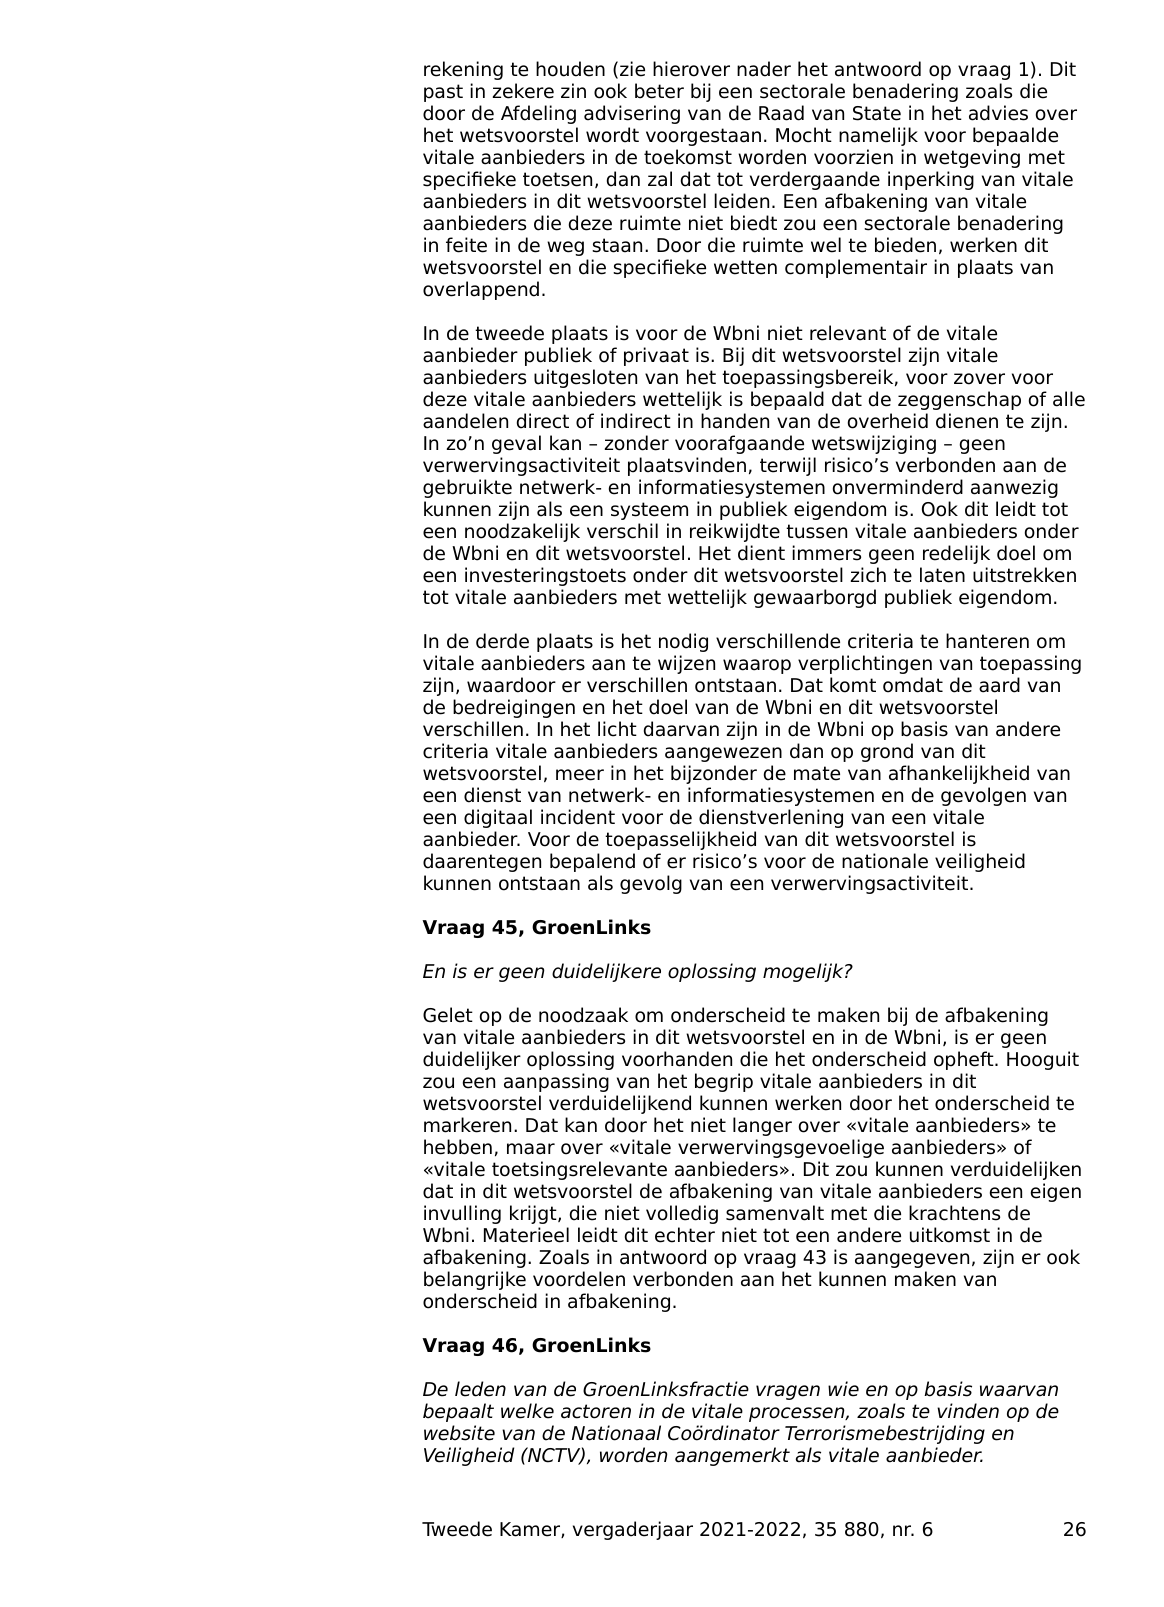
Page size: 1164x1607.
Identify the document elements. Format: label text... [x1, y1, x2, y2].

text Gelet op de noodzaak om onderscheid te maken bij de afbakening van vitale aanbieders in dit wetsvoorstel en in de Wbni, is er geen duidelijker oplossing voorhanden die het onderscheid opheft. Hooguit zou een aanpassing van het begrip vitale aanbieders in dit wetsvoorstel verduidelijkend kunnen werken door het onderscheid te markeren. Dat kan door het niet langer over «vitale aanbieders» te hebben, maar over «vitale verwervingsgevoelige aanbieders» of «vitale toetsingsrelevante aanbieders». Dit zou kunnen verduidelijken dat in dit wetsvoorstel de afbakening van vitale aanbieders een eigen invulling krijgt, die niet volledig samenvalt met die krachtens de Wbni. Materieel leidt dit echter niet tot een andere uitkomst in de afbakening. Zoals in antwoord op vraag 43 is aangegeven, zijn er ook belangrijke voordelen verbonden aan het kunnen maken van onderscheid in afbakening. [422, 1005, 1087, 1313]
text rekening te houden (zie hierover nader het antwoord op vraag 1). Dit past in zekere zin ook beter bij een sectorale benadering zoals die door de Afdeling advisering van de Raad van State in het advies over het wetsvoorstel wordt voorgestaan. Mocht namelijk voor bepaalde vitale aanbieders in de toekomst worden voorzien in wetgeving met specifieke toetsen, dan zal dat tot verdergaande inperking van vitale aanbieders in dit wetsvoorstel leiden. Een afbakening van vitale aanbieders die deze ruimte niet biedt zou een sectorale benadering in feite in de weg staan. Door die ruimte wel te bieden, werken dit wetsvoorstel en die specifieke wetten complementair in plaats van overlappend. [422, 59, 1087, 301]
text In de tweede plaats is voor de Wbni niet relevant of de vitale aanbieder publiek of privaat is. Bij dit wetsvoorstel zijn vitale aanbieders uitgesloten van het toepassingsbereik, voor zover voor deze vitale aanbieders wettelijk is bepaald dat de zeggenschap of alle aandelen direct of indirect in handen van de overheid dienen te zijn. In zo’n geval kan – zonder voorafgaande wetswijziging – geen verwervingsactiviteit plaatsvinden, terwijl risico’s verbonden aan de gebruikte netwerk- en informatiesystemen onverminderd aanwezig kunnen zijn als een systeem in publiek eigendom is. Ook dit leidt tot een noodzakelijk verschil in reikwijdte tussen vitale aanbieders onder de Wbni en dit wetsvoorstel. Het dient immers geen redelijk doel om een investeringstoets onder dit wetsvoorstel zich te laten uitstrekken tot vitale aanbieders met wettelijk gewaarborgd publiek eigendom. [422, 323, 1087, 609]
subtitle Vraag 46, GroenLinks [422, 1335, 1087, 1357]
text En is er geen duidelijkere oplossing mogelijk? [422, 961, 1087, 983]
text De leden van de GroenLinksfractie vragen wie en op basis waarvan bepaalt welke actoren in de vitale processen, zoals te vinden op de website van de Nationaal Coördinator Terrorismebestrijding en Veiligheid (NCTV), worden aangemerkt als vitale aanbieder. [422, 1379, 1087, 1467]
text In de derde plaats is het nodig verschillende criteria te hanteren om vitale aanbieders aan te wijzen waarop verplichtingen van toepassing zijn, waardoor er verschillen ontstaan. Dat komt omdat de aard van de bedreigingen en het doel van de Wbni en dit wetsvoorstel verschillen. In het licht daarvan zijn in de Wbni op basis van andere criteria vitale aanbieders aangewezen dan op grond van dit wetsvoorstel, meer in het bijzonder de mate van afhankelijkheid van een dienst van netwerk- en informatiesystemen en de gevolgen van een digitaal incident voor de dienstverlening van een vitale aanbieder. Voor de toepasselijkheid van dit wetsvoorstel is daarentegen bepalend of er risico’s voor de nationale veiligheid kunnen ontstaan als gevolg van een verwervingsactiviteit. [422, 631, 1087, 895]
subtitle Vraag 45, GroenLinks [422, 917, 1087, 939]
